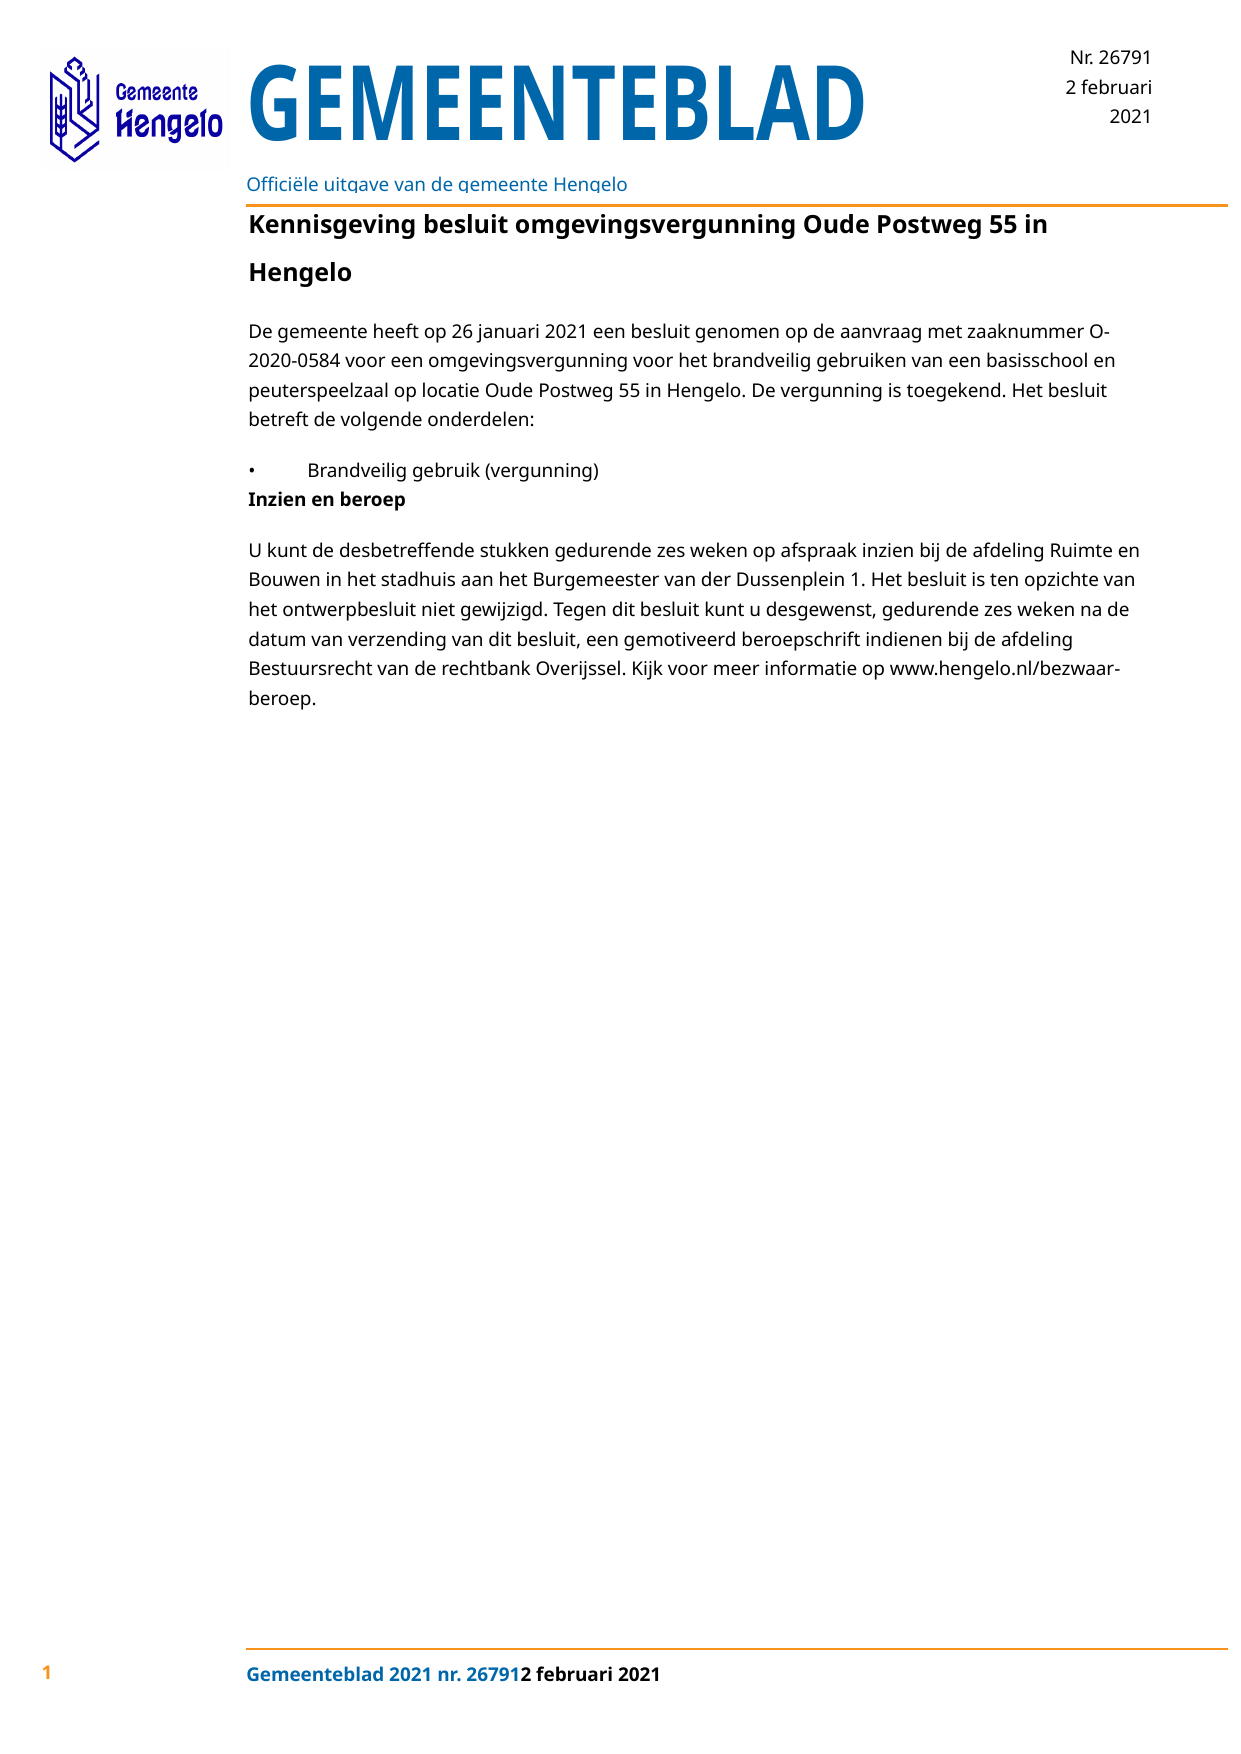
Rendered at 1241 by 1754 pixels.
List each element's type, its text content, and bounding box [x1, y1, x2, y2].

picture [41, 47, 231, 172]
text Kennisgeving besluit omgevingsvergunning Oude Postweg 55 in Hengelo [248, 207, 1152, 288]
text De gemeente heeft op 26 januari 2021 een besluit genomen op de aanvraag met zaaknummer O-2020-0584 voor een omgevingsvergunning voor het brandveilig gebruiken van een basisschool en peuterspeelzaal op locatie Oude Postweg 55 in Hengelo. De vergunning is toegekend. Het besluit betreft de volgende onderdelen: [248, 318, 1152, 432]
list Brandveilig gebruik (vergunning) [248, 457, 1152, 483]
text U kunt de desbetreffende stukken gedurende zes weken op afspraak inzien bij de afdeling Ruimte en Bouwen in het stadhuis aan het Burgemeester van der Dussenplein 1. Het besluit is ten opzichte van het ontwerpbesluit niet gewijzigd. Tegen dit besluit kunt u desgewenst, gedurende zes weken na de datum van verzending van dit besluit, een gemotiveerd beroepschrift indienen bij de afdeling Bestuursrecht van de rechtbank Overijssel. Kijk voor meer informatie op www.hengelo.nl/bezwaar-beroep. [248, 537, 1152, 711]
text Inzien en beroep [248, 487, 1152, 512]
